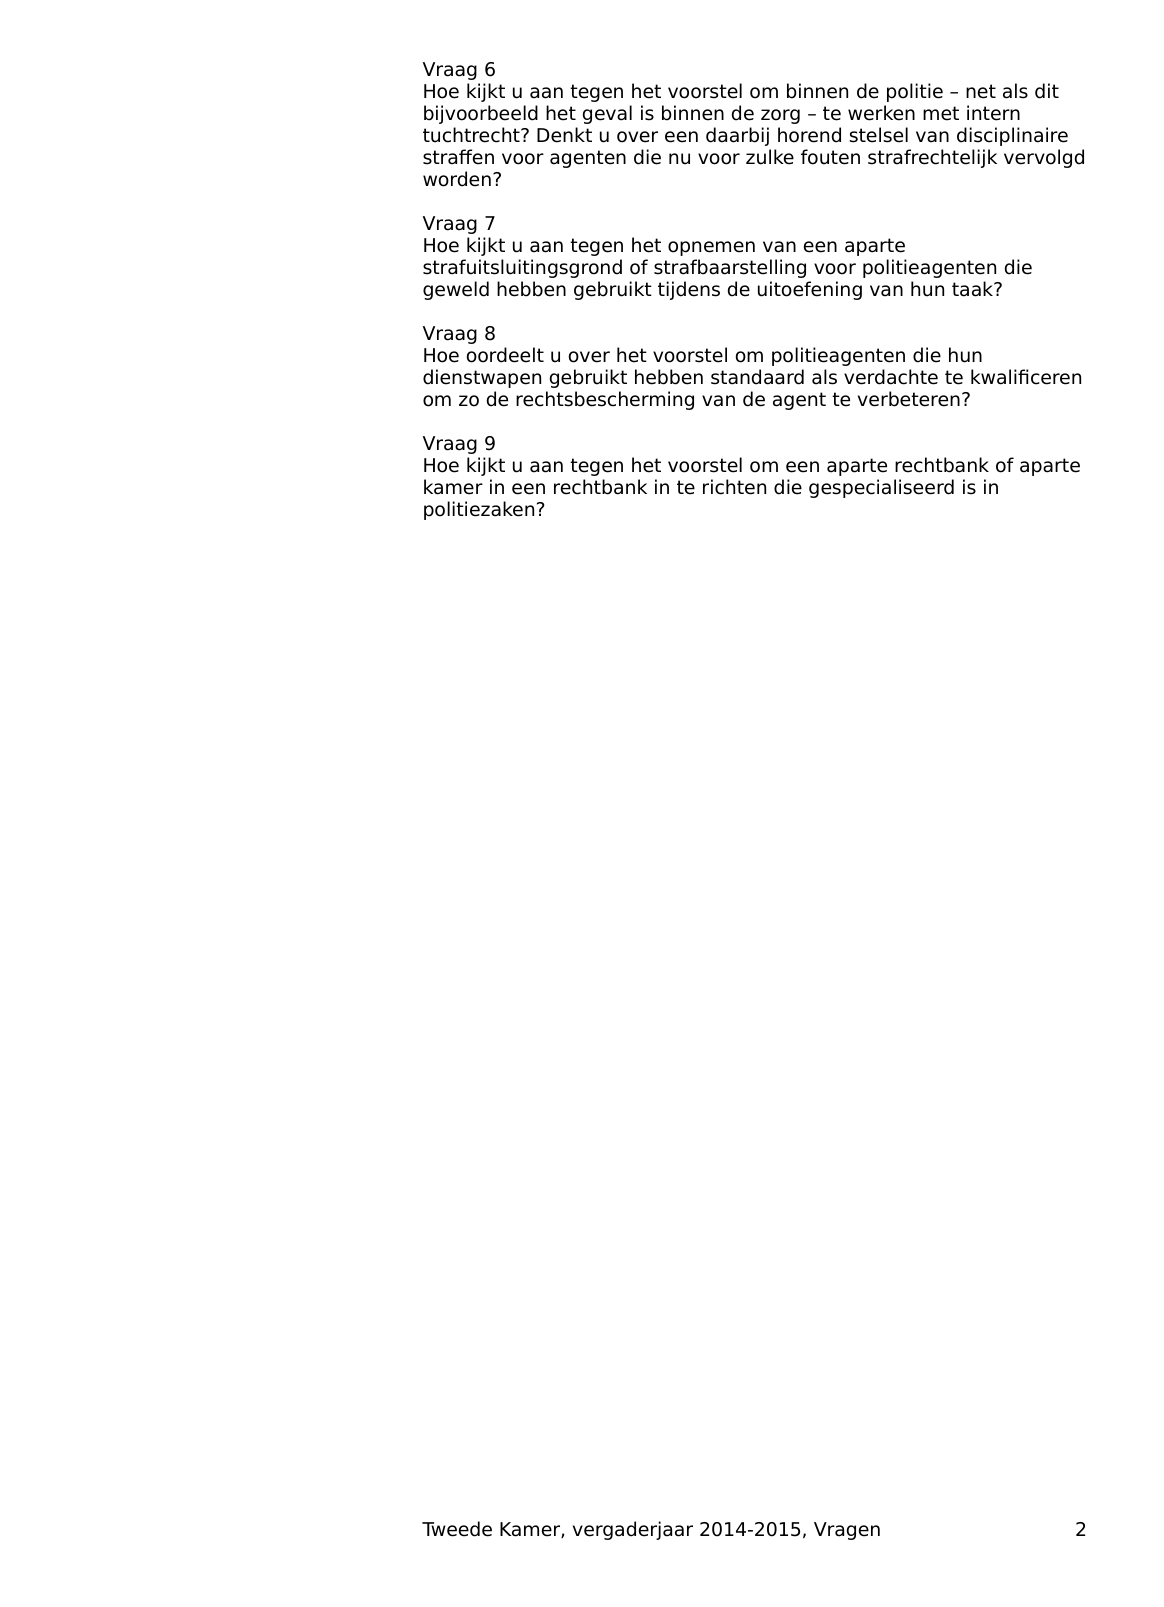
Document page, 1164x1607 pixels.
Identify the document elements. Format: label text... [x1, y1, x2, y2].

text Hoe kijkt u aan tegen het opnemen van een aparte strafuitsluitingsgrond of strafbaarstelling voor politieagenten die geweld hebben gebruikt tijdens de uitoefening van hun taak? [422, 235, 1087, 301]
text Vraag 6 [422, 59, 1087, 81]
text Hoe kijkt u aan tegen het voorstel om binnen de politie – net als dit bijvoorbeeld het geval is binnen de zorg – te werken met intern tuchtrecht? Denkt u over een daarbij horend stelsel van disciplinaire straffen voor agenten die nu voor zulke fouten strafrechtelijk vervolgd worden? [422, 81, 1087, 191]
text Vraag 8 [422, 323, 1087, 345]
text Hoe kijkt u aan tegen het voorstel om een aparte rechtbank of aparte kamer in een rechtbank in te richten die gespecialiseerd is in politiezaken? [422, 455, 1087, 521]
text Hoe oordeelt u over het voorstel om politieagenten die hun dienstwapen gebruikt hebben standaard als verdachte te kwalificeren om zo de rechtsbescherming van de agent te verbeteren? [422, 345, 1087, 411]
text Vraag 7 [422, 213, 1087, 235]
text Vraag 9 [422, 433, 1087, 455]
